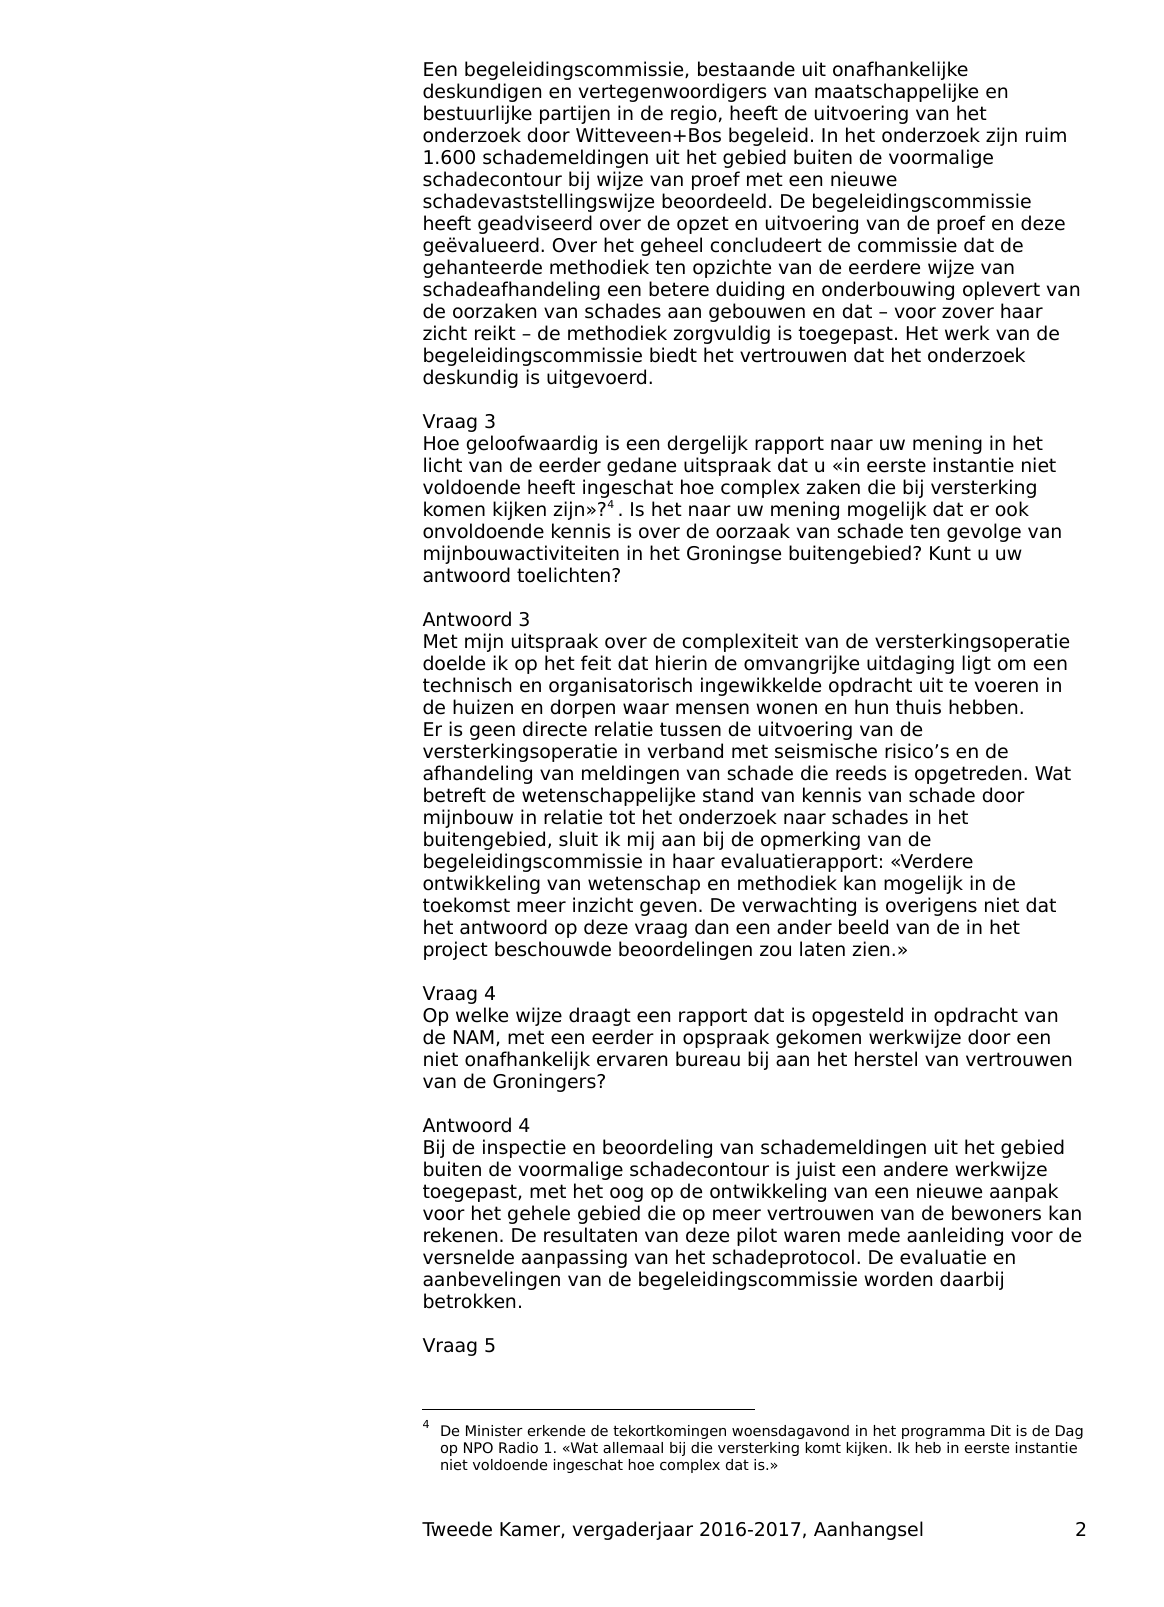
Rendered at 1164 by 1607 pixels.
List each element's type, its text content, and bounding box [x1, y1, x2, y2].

text Op welke wijze draagt een rapport dat is opgesteld in opdracht van de NAM, met een eerder in opspraak gekomen werkwijze door een niet onafhankelijk ervaren bureau bij aan het herstel van vertrouwen van de Groningers? [422, 1005, 1087, 1093]
text Er is geen directe relatie tussen de uitvoering van de versterkingsoperatie in verband met seismische risico’s en de afhandeling van meldingen van schade die reeds is opgetreden. Wat betreft de wetenschappelijke stand van kennis van schade door mijnbouw in relatie tot het onderzoek naar schades in het buitengebied, sluit ik mij aan bij de opmerking van de begeleidingscommissie in haar evaluatierapport: «Verdere ontwikkeling van wetenschap en methodiek kan mogelijk in de toekomst meer inzicht geven. De verwachting is overigens niet dat het antwoord op deze vraag dan een ander beeld van de in het project beschouwde beoordelingen zou laten zien.» [422, 719, 1087, 961]
text Een begeleidingscommissie, bestaande uit onafhankelijke deskundigen en vertegenwoordigers van maatschappelijke en bestuurlijke partijen in de regio, heeft de uitvoering van het onderzoek door Witteveen+Bos begeleid. In het onderzoek zijn ruim 1.600 schademeldingen uit het gebied buiten de voormalige schadecontour bij wijze van proef met een nieuwe schadevaststellingswijze beoordeeld. De begeleidingscommissie heeft geadviseerd over de opzet en uitvoering van de proef en deze geëvalueerd. Over het geheel concludeert de commissie dat de gehanteerde methodiek ten opzichte van de eerdere wijze van schadeafhandeling een betere duiding en onderbouwing oplevert van de oorzaken van schades aan gebouwen en dat – voor zover haar zicht reikt – de methodiek zorgvuldig is toegepast. Het werk van de begeleidingscommissie biedt het vertrouwen dat het onderzoek deskundig is uitgevoerd. [422, 59, 1087, 389]
text Vraag 3 [422, 411, 1087, 433]
text Antwoord 3 [422, 609, 1087, 631]
text Vraag 4 [422, 983, 1087, 1005]
text Bij de inspectie en beoordeling van schademeldingen uit het gebied buiten de voormalige schadecontour is juist een andere werkwijze toegepast, met het oog op de ontwikkeling van een nieuwe aanpak voor het gehele gebied die op meer vertrouwen van de bewoners kan rekenen. De resultaten van deze pilot waren mede aanleiding voor de versnelde aanpassing van het schadeprotocol. De evaluatie en aanbevelingen van de begeleidingscommissie worden daarbij betrokken. [422, 1137, 1087, 1313]
text Antwoord 4 [422, 1115, 1087, 1137]
text Hoe geloofwaardig is een dergelijk rapport naar uw mening in het licht van de eerder gedane uitspraak dat u «in eerste instantie niet voldoende heeft ingeschat hoe complex zaken die bij versterking komen kijken zijn»?. Is het naar uw mening mogelijk dat er ook onvoldoende kennis is over de oorzaak van schade ten gevolge van mijnbouwactiviteiten in het Groningse buitengebied? Kunt u uw antwoord toelichten? [422, 433, 1087, 587]
text De Minister erkende de tekortkomingen woensdagavond in het programma Dit is de Dag op NPO Radio 1. «Wat allemaal bij die versterking komt kijken. Ik heb in eerste instantie niet voldoende ingeschat hoe complex dat is.» [422, 1418, 1087, 1474]
text Met mijn uitspraak over de complexiteit van de versterkingsoperatie doelde ik op het feit dat hierin de omvangrijke uitdaging ligt om een technisch en organisatorisch ingewikkelde opdracht uit te voeren in de huizen en dorpen waar mensen wonen en hun thuis hebben. [422, 631, 1087, 719]
text Vraag 5 [422, 1335, 1087, 1357]
